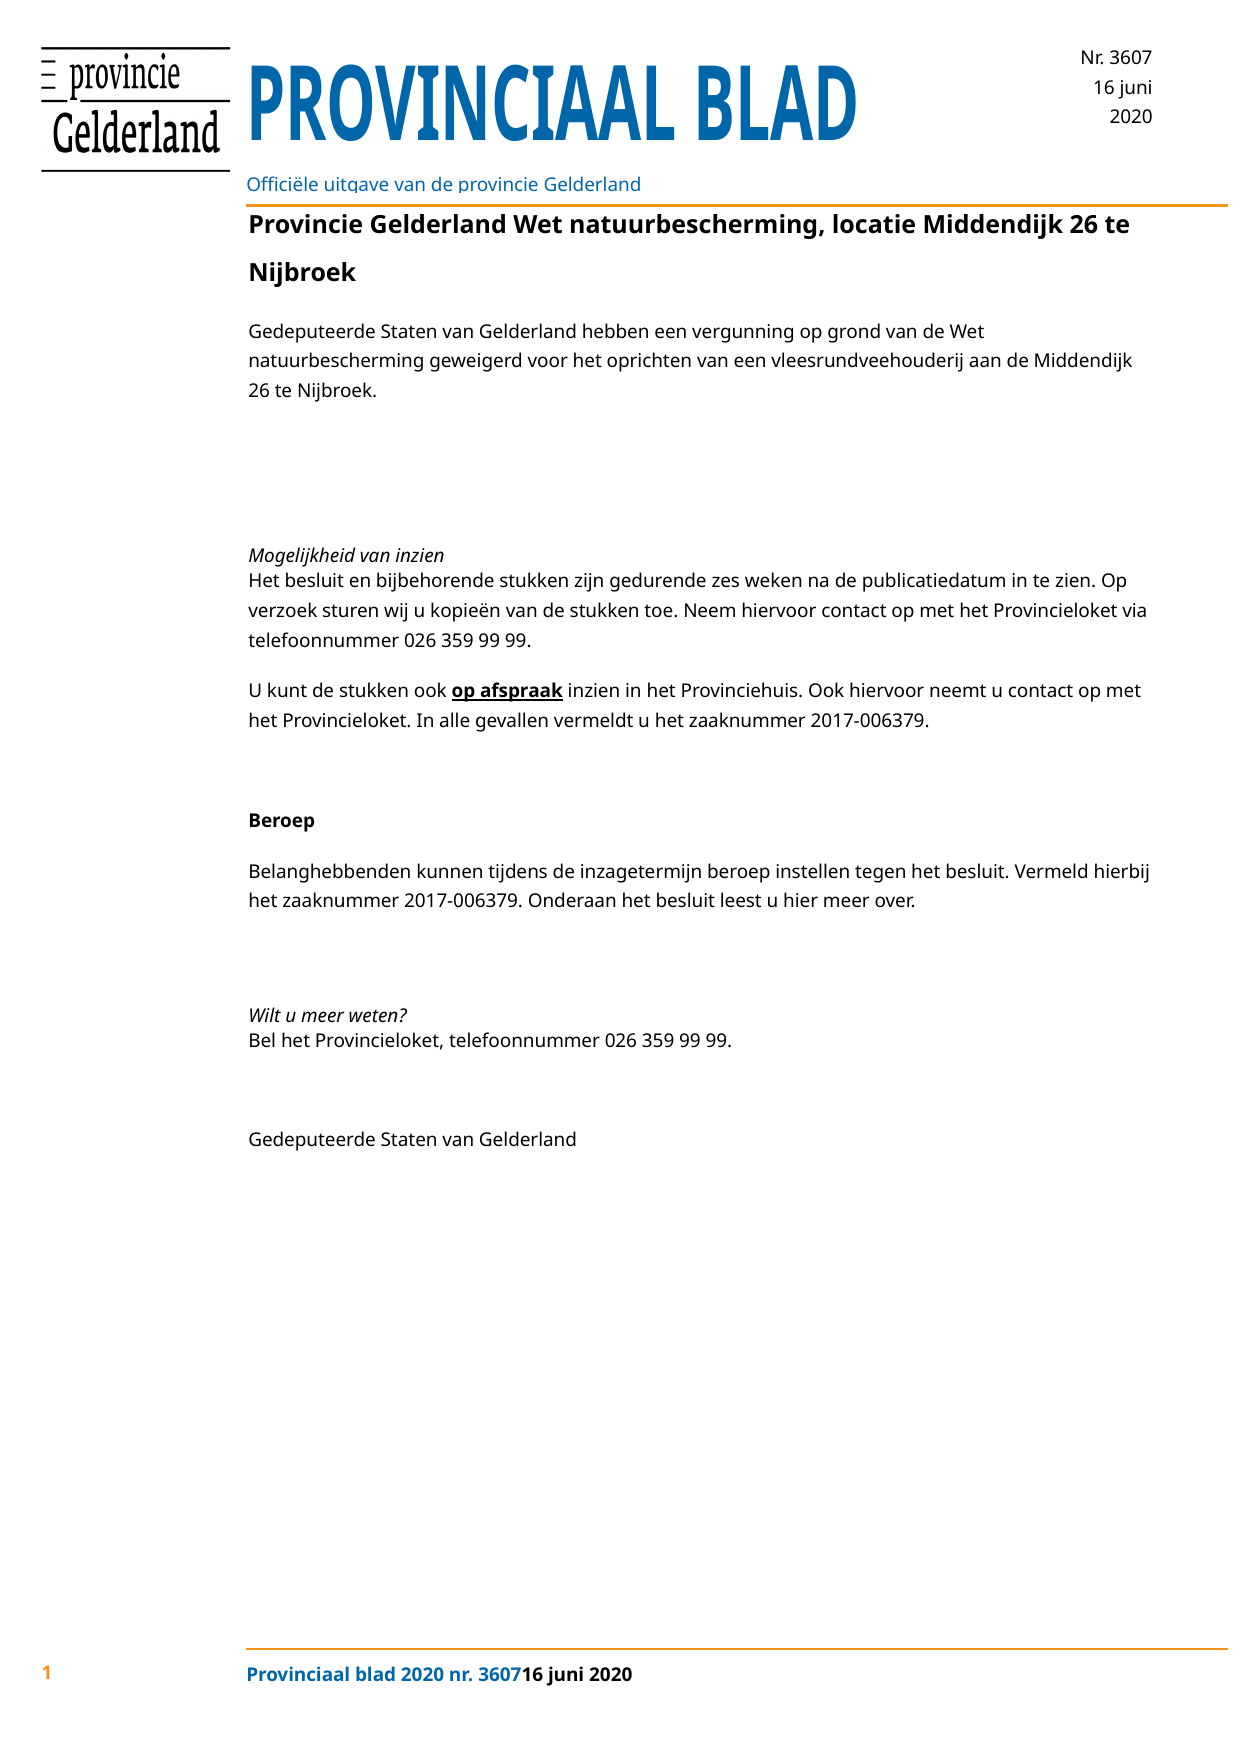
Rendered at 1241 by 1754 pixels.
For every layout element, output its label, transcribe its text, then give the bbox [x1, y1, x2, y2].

text Wilt u meer weten? [248, 1002, 1152, 1028]
text Het besluit en bijbehorende stukken zijn gedurende zes weken na de publicatiedatum in te zien. Op verzoek sturen wij u kopieën van de stukken toe. Neem hiervoor contact op met het Provincieloket via telefoonnummer 026 359 99 99. [248, 568, 1152, 652]
text Beroep [248, 808, 1152, 833]
text Gedeputeerde Staten van Gelderland [248, 1126, 1152, 1152]
text Provincie Gelderland Wet natuurbescherming, locatie Middendijk 26 te Nijbroek [248, 207, 1152, 288]
text Gedeputeerde Staten van Gelderland hebben een vergunning op grond van de Wet natuurbescherming geweigerd voor het oprichten van een vleesrundveehouderij aan de Middendijk 26 te Nijbroek. [248, 318, 1152, 403]
text Mogelijkheid van inzien [248, 542, 1152, 568]
text Bel het Provincieloket, telefoonnummer 026 359 99 99. [248, 1028, 1152, 1053]
text Belanghebbenden kunnen tijdens de inzagetermijn beroep instellen tegen het besluit. Vermeld hierbij het zaaknummer 2017-006379. Onderaan het besluit leest u hier meer over. [248, 858, 1152, 913]
picture [41, 47, 231, 172]
text U kunt de stukken ook op afspraak inzien in het Provinciehuis. Ook hiervoor neemt u contact op met het Provincieloket. In alle gevallen vermeldt u het zaaknummer 2017-006379. [248, 677, 1152, 732]
